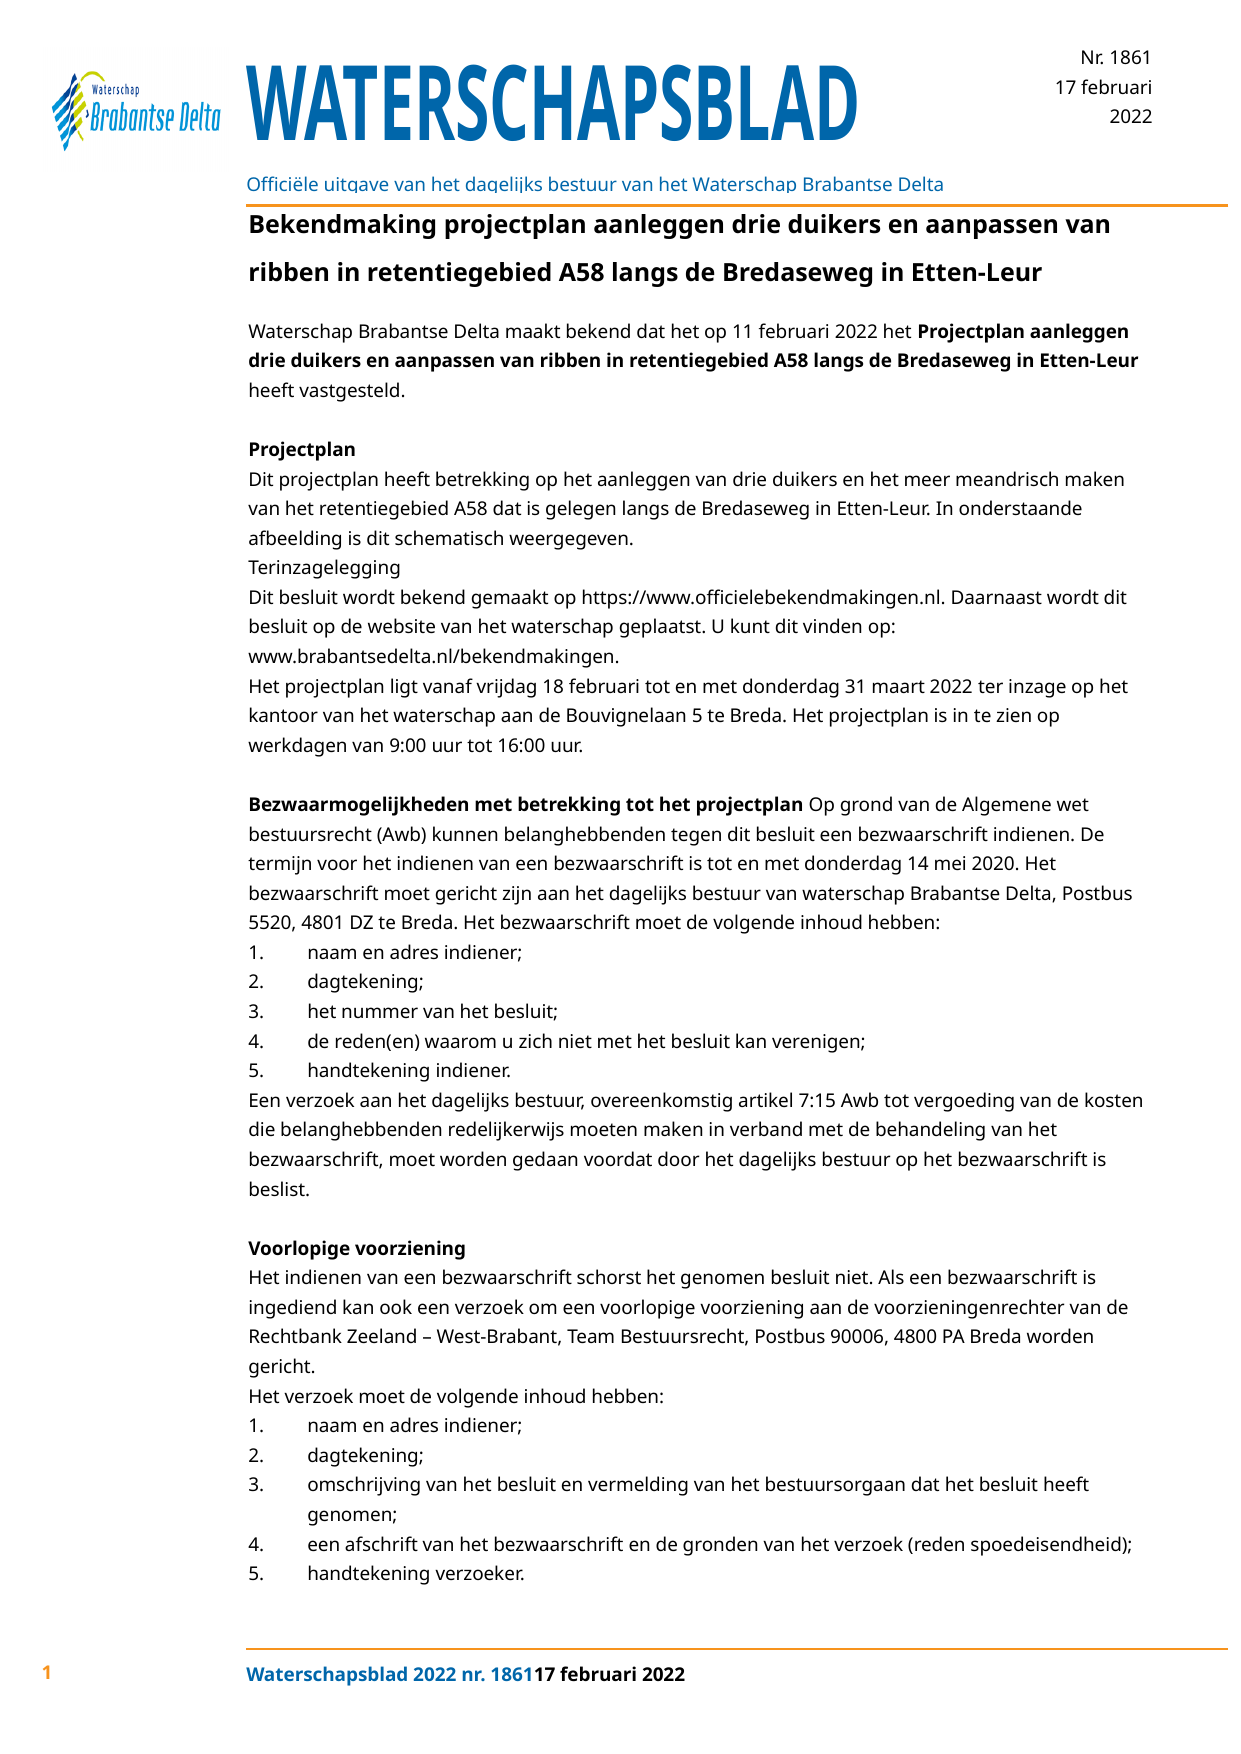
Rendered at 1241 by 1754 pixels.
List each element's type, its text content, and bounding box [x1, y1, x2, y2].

text Projectplan [248, 436, 1152, 462]
text Het projectplan ligt vanaf vrijdag 18 februari tot en met donderdag 31 maart 2022 ter inzage op het kantoor van het waterschap aan de Bouvignelaan 5 te Breda. Het projectplan is in te zien op werkdagen van 9:00 uur tot 16:00 uur. [248, 673, 1152, 758]
list naam en adres indiener; [248, 1412, 1152, 1438]
list naam en adres indiener; [248, 939, 1152, 965]
text Voorlopige voorziening [248, 1235, 1152, 1261]
text Een verzoek aan het dagelijks bestuur, overeenkomstig artikel 7:15 Awb tot vergoeding van de kosten die belanghebbenden redelijkerwijs moeten maken in verband met de behandeling van het bezwaarschrift, moet worden gedaan voordat door het dagelijks bestuur op het bezwaarschrift is beslist. [248, 1087, 1152, 1202]
text Dit besluit wordt bekend gemaakt op https://www.officielebekendmakingen.nl. Daarnaast wordt dit besluit op de website van het waterschap geplaatst. U kunt dit vinden op: www.brabantsedelta.nl/bekendmakingen. [248, 584, 1152, 669]
list een afschrift van het bezwaarschrift en de gronden van het verzoek (reden spoedeisendheid); [248, 1531, 1152, 1557]
list het nummer van het besluit; [248, 998, 1152, 1024]
list dagtekening; [248, 1442, 1152, 1468]
text Het verzoek moet de volgende inhoud hebben: [248, 1383, 1152, 1409]
list handtekening indiener. [248, 1057, 1152, 1083]
text Bekendmaking projectplan aanleggen drie duikers en aanpassen van ribben in retentiegebied A58 langs de Bredaseweg in Etten-Leur [248, 207, 1152, 288]
picture [41, 47, 231, 172]
text Waterschap Brabantse Delta maakt bekend dat het op 11 februari 2022 het Projectplan aanleggen drie duikers en aanpassen van ribben in retentiegebied A58 langs de Bredaseweg in Etten-Leur heeft vastgesteld. [248, 318, 1152, 403]
text Terinzagelegging [248, 554, 1152, 580]
list de reden(en) waarom u zich niet met het besluit kan verenigen; [248, 1028, 1152, 1054]
text Het indienen van een bezwaarschrift schorst het genomen besluit niet. Als een bezwaarschrift is ingediend kan ook een verzoek om een voorlopige voorziening aan de voorzieningenrechter van de Rechtbank Zeeland – West-Brabant, Team Bestuursrecht, Postbus 90006, 4800 PA Breda worden gericht. [248, 1264, 1152, 1379]
list omschrijving van het besluit en vermelding van het bestuursorgaan dat het besluit heeft genomen; [248, 1472, 1152, 1527]
list dagtekening; [248, 969, 1152, 994]
list handtekening verzoeker. [248, 1560, 1152, 1586]
text Dit projectplan heeft betrekking op het aanleggen van drie duikers en het meer meandrisch maken van het retentiegebied A58 dat is gelegen langs de Bredaseweg in Etten-Leur. In onderstaande afbeelding is dit schematisch weergegeven. [248, 466, 1152, 551]
text Bezwaarmogelijkheden met betrekking tot het projectplan Op grond van de Algemene wet bestuursrecht (Awb) kunnen belanghebbenden tegen dit besluit een bezwaarschrift indienen. De termijn voor het indienen van een bezwaarschrift is tot en met donderdag 14 mei 2020. Het bezwaarschrift moet gericht zijn aan het dagelijks bestuur van waterschap Brabantse Delta, Postbus 5520, 4801 DZ te Breda. Het bezwaarschrift moet de volgende inhoud hebben: [248, 791, 1152, 935]
